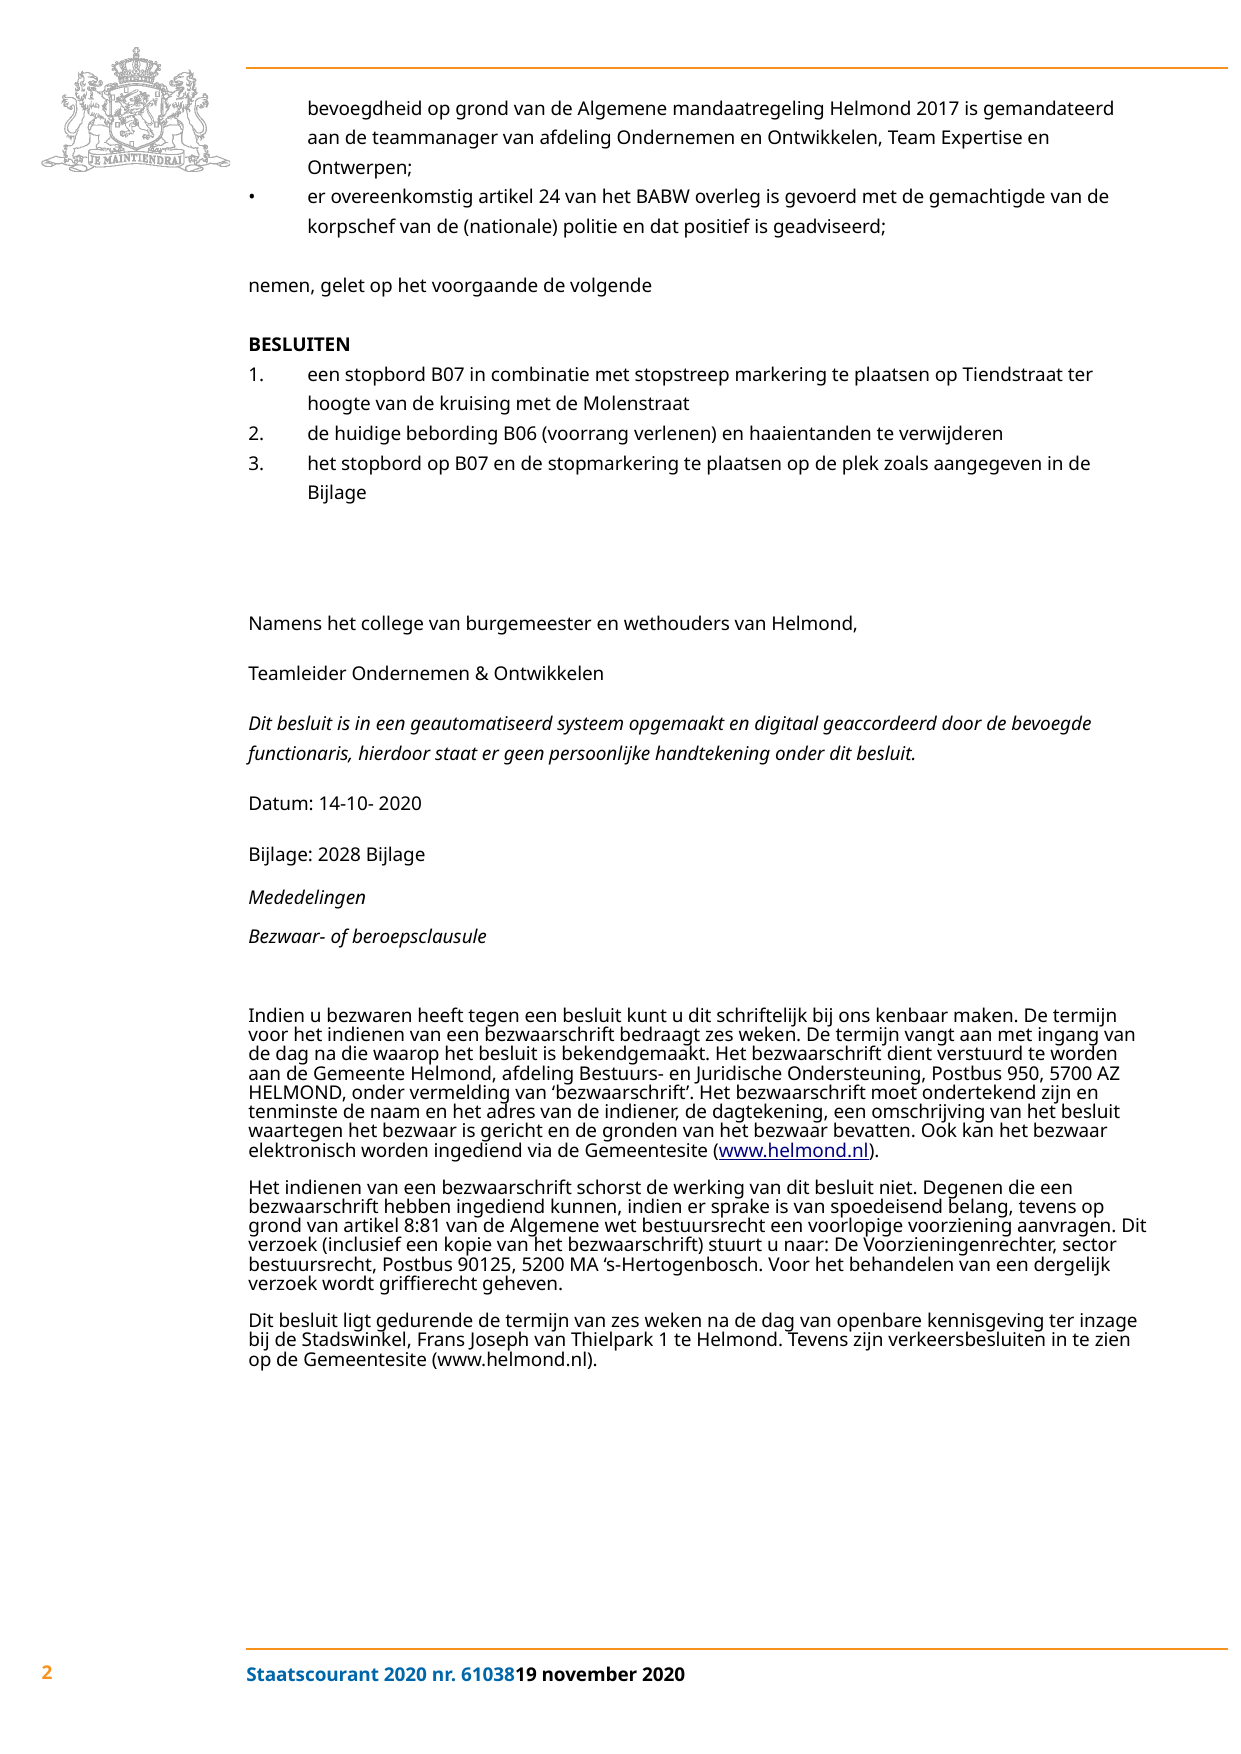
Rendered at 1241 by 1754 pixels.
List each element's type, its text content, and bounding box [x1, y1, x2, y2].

list de huidige bebording B06 (voorrang verlenen) en haaientanden te verwijderen [248, 420, 1152, 446]
text Bijlage: 2028 Bijlage [248, 841, 1152, 867]
list bevoegdheid op grond van de Algemene mandaatregeling Helmond 2017 is gemandateerd aan de teammanager van afdeling Ondernemen en Ontwikkelen, Team Expertise en Ontwerpen; [248, 95, 1152, 180]
text Datum: 14-10- 2020 [248, 791, 1152, 816]
text Mededelingen [248, 884, 1152, 910]
picture [41, 47, 231, 172]
list er overeenkomstig artikel 24 van het BABW overleg is gevoerd met de gemachtigde van de korpschef van de (nationale) politie en dat positief is geadviseerd; [248, 183, 1152, 239]
list een stopbord B07 in combinatie met stopstreep markering te plaatsen op Tiendstraat ter hoogte van de kruising met de Molenstraat [248, 361, 1152, 416]
text Het indienen van een bezwaarschrift schorst de werking van dit besluit niet. Degenen die een bezwaarschrift hebben ingediend kunnen, indien er sprake is van spoedeisend belang, tevens op grond van artikel 8:81 van de Algemene wet bestuursrecht een voorlopige voorziening aanvragen. Dit verzoek (inclusief een kopie van het bezwaarschrift) stuurt u naar: De Voorzieningenrechter, sector bestuursrecht, Postbus 90125, 5200 MA ‘s-Hertogenbosch. Voor het behandelen van een dergelijk verzoek wordt griffierecht geheven. [248, 1179, 1152, 1294]
text Indien u bezwaren heeft tegen een besluit kunt u dit schriftelijk bij ons kenbaar maken. De termijn voor het indie­nen van een bezwaarschrift bedraagt zes weken. De termijn vangt aan met ingang van de dag na die waarop het besluit is bekendgemaakt. Het bezwaarschrift dient verstuurd te worden aan de Gemeente Helmond, afdeling Bestuurs- en Juridische Ondersteuning, Postbus 950, 5700 AZ HELMOND, onder vermelding van ‘bezwaarschrift’. Het bezwaarschrift moet ondertekend zijn en tenminste de naam en het adres van de indiener, de dagtekening, een omschrijving van het besluit waartegen het bezwaar is gericht en de gronden van het bezwaar bevatten. Ook kan het bezwaar elektronisch worden ingediend via de Gemeentesite (www.helmond.nl). [248, 1007, 1152, 1161]
list het stopbord op B07 en de stopmarkering te plaatsen op de plek zoals aangegeven in de Bijlage [248, 450, 1152, 505]
text Dit besluit is in een geautomatiseerd systeem opgemaakt en digitaal geaccordeerd door de bevoegde functionaris, hierdoor staat er geen persoonlijke handtekening onder dit besluit. [248, 711, 1152, 766]
text Namens het college van burgemeester en wethouders van Helmond, [248, 610, 1152, 636]
text Bezwaar- of beroepsclausule [248, 923, 1152, 949]
text BESLUITEN [248, 331, 1152, 357]
text nemen, gelet op het voorgaande de volgende [248, 272, 1152, 298]
text Dit besluit ligt gedurende de termijn van zes weken na de dag van openbare kennisgeving ter inzage bij de Stadswinkel, Frans Joseph van Thielpark 1 te Helmond. Tevens zijn verkeersbesluiten in te zien op de Gemeentesite (www.helmond.nl). [248, 1312, 1152, 1370]
text Teamleider Ondernemen & Ontwikkelen [248, 660, 1152, 686]
